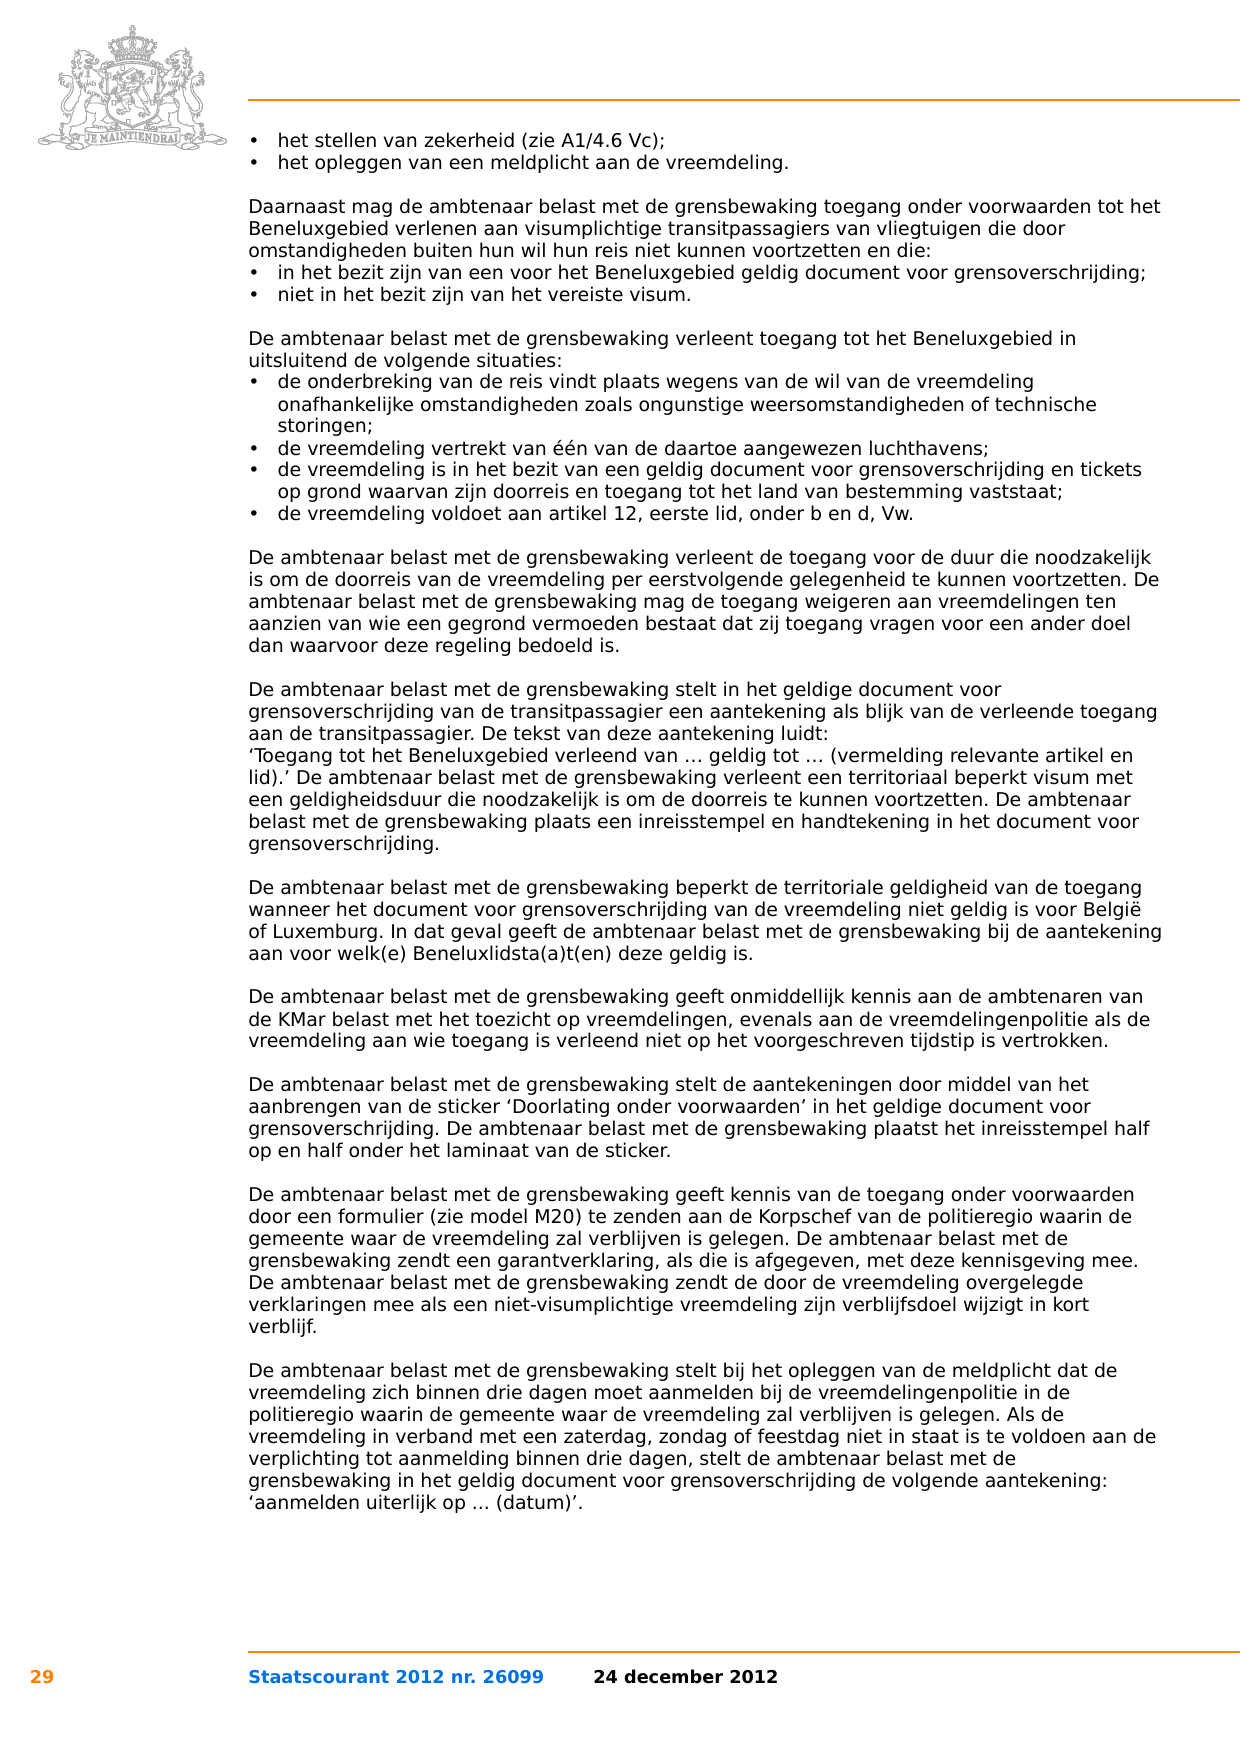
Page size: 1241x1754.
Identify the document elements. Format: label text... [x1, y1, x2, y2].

text • de vreemdeling vertrekt van één van de daartoe aangewezen luchthavens; [248, 437, 1163, 459]
text De ambtenaar belast met de grensbewaking verleent de toegang voor de duur die noodzakelijk is om de doorreis van de vreemdeling per eerstvolgende gelegenheid te kunnen voortzetten. De ambtenaar belast met de grensbewaking mag de toegang weigeren aan vreemdelingen ten aanzien van wie een gegrond vermoeden bestaat dat zij toegang vragen voor een ander doel dan waarvoor deze regeling bedoeld is. [248, 547, 1163, 657]
text De ambtenaar belast met de grensbewaking beperkt de territoriale geldigheid van de toegang wanneer het document voor grensoverschrijding van de vreemdeling niet geldig is voor België of Luxemburg. In dat geval geeft de ambtenaar belast met de grensbewaking bij de aantekening aan voor welk(e) Beneluxlidsta(a)t(en) deze geldig is. [248, 877, 1163, 964]
text • het opleggen van een meldplicht aan de vreemdeling. [248, 152, 1163, 174]
text De ambtenaar belast met de grensbewaking stelt in het geldige document voor grensoverschrijding van de transitpassagier een aantekening als blijk van de verleende toegang aan de transitpassagier. De tekst van deze aantekening luidt: [248, 679, 1163, 745]
text De ambtenaar belast met de grensbewaking verleent toegang tot het Beneluxgebied in uitsluitend de volgende situaties: [248, 327, 1163, 371]
text Daarnaast mag de ambtenaar belast met de grensbewaking toegang onder voorwaarden tot het Beneluxgebied verlenen aan visumplichtige transitpassagiers van vliegtuigen die door omstandigheden buiten hun wil hun reis niet kunnen voortzetten en die: [248, 196, 1163, 262]
text De ambtenaar belast met de grensbewaking stelt de aantekeningen door middel van het aanbrengen van de sticker ‘Doorlating onder voorwaarden’ in het geldige document voor grensoverschrijding. De ambtenaar belast met de grensbewaking plaatst het inreisstempel half op en half onder het laminaat van de sticker. [248, 1074, 1163, 1162]
text De ambtenaar belast met de grensbewaking stelt bij het opleggen van de meldplicht dat de vreemdeling zich binnen drie dagen moet aanmelden bij de vreemdelingenpolitie in de politieregio waarin de gemeente waar de vreemdeling zal verblijven is gelegen. Als de vreemdeling in verband met een zaterdag, zondag of feestdag niet in staat is te voldoen aan de verplichting tot aanmelding binnen drie dagen, stelt de ambtenaar belast met de grensbewaking in het geldig document voor grensoverschrijding de volgende aantekening: ‘aanmelden uiterlijk op ... (datum)’. [248, 1360, 1163, 1514]
text • niet in het bezit zijn van het vereiste visum. [248, 284, 1163, 306]
picture [38, 25, 227, 150]
text De ambtenaar belast met de grensbewaking geeft kennis van de toegang onder voorwaarden door een formulier (zie model M20) te zenden aan de Korpschef van de politieregio waarin de gemeente waar de vreemdeling zal verblijven is gelegen. De ambtenaar belast met de grensbewaking zendt een garantverklaring, als die is afgegeven, met deze kennisgeving mee. De ambtenaar belast met de grensbewaking zendt de door de vreemdeling overgelegde verklaringen mee als een niet-visumplichtige vreemdeling zijn verblijfsdoel wijzigt in kort verblijf. [248, 1184, 1163, 1338]
text • de vreemdeling voldoet aan artikel 12, eerste lid, onder b en d, Vw. [248, 503, 1163, 525]
text • in het bezit zijn van een voor het Beneluxgebied geldig document voor grensoverschrijding; [248, 262, 1163, 284]
text De ambtenaar belast met de grensbewaking geeft onmiddellijk kennis aan de ambtenaren van de KMar belast met het toezicht op vreemdelingen, evenals aan de vreemdelingenpolitie als de vreemdeling aan wie toegang is verleend niet op het voorgeschreven tijdstip is vertrokken. [248, 986, 1163, 1052]
text • het stellen van zekerheid (zie A1/4.6 Vc); [248, 130, 1163, 152]
text ‘Toegang tot het Beneluxgebied verleend van … geldig tot … (vermelding relevante artikel en lid).’ De ambtenaar belast met de grensbewaking verleent een territoriaal beperkt visum met een geldigheidsduur die noodzakelijk is om de doorreis te kunnen voortzetten. De ambtenaar belast met de grensbewaking plaats een inreisstempel en handtekening in het document voor grensoverschrijding. [248, 745, 1163, 855]
text • de onderbreking van de reis vindt plaats wegens van de wil van de vreemdeling onafhankelijke omstandigheden zoals ongunstige weersomstandigheden of technische storingen; [248, 371, 1163, 437]
text • de vreemdeling is in het bezit van een geldig document voor grensoverschrijding en tickets op grond waarvan zijn doorreis en toegang tot het land van bestemming vaststaat; [248, 459, 1163, 503]
